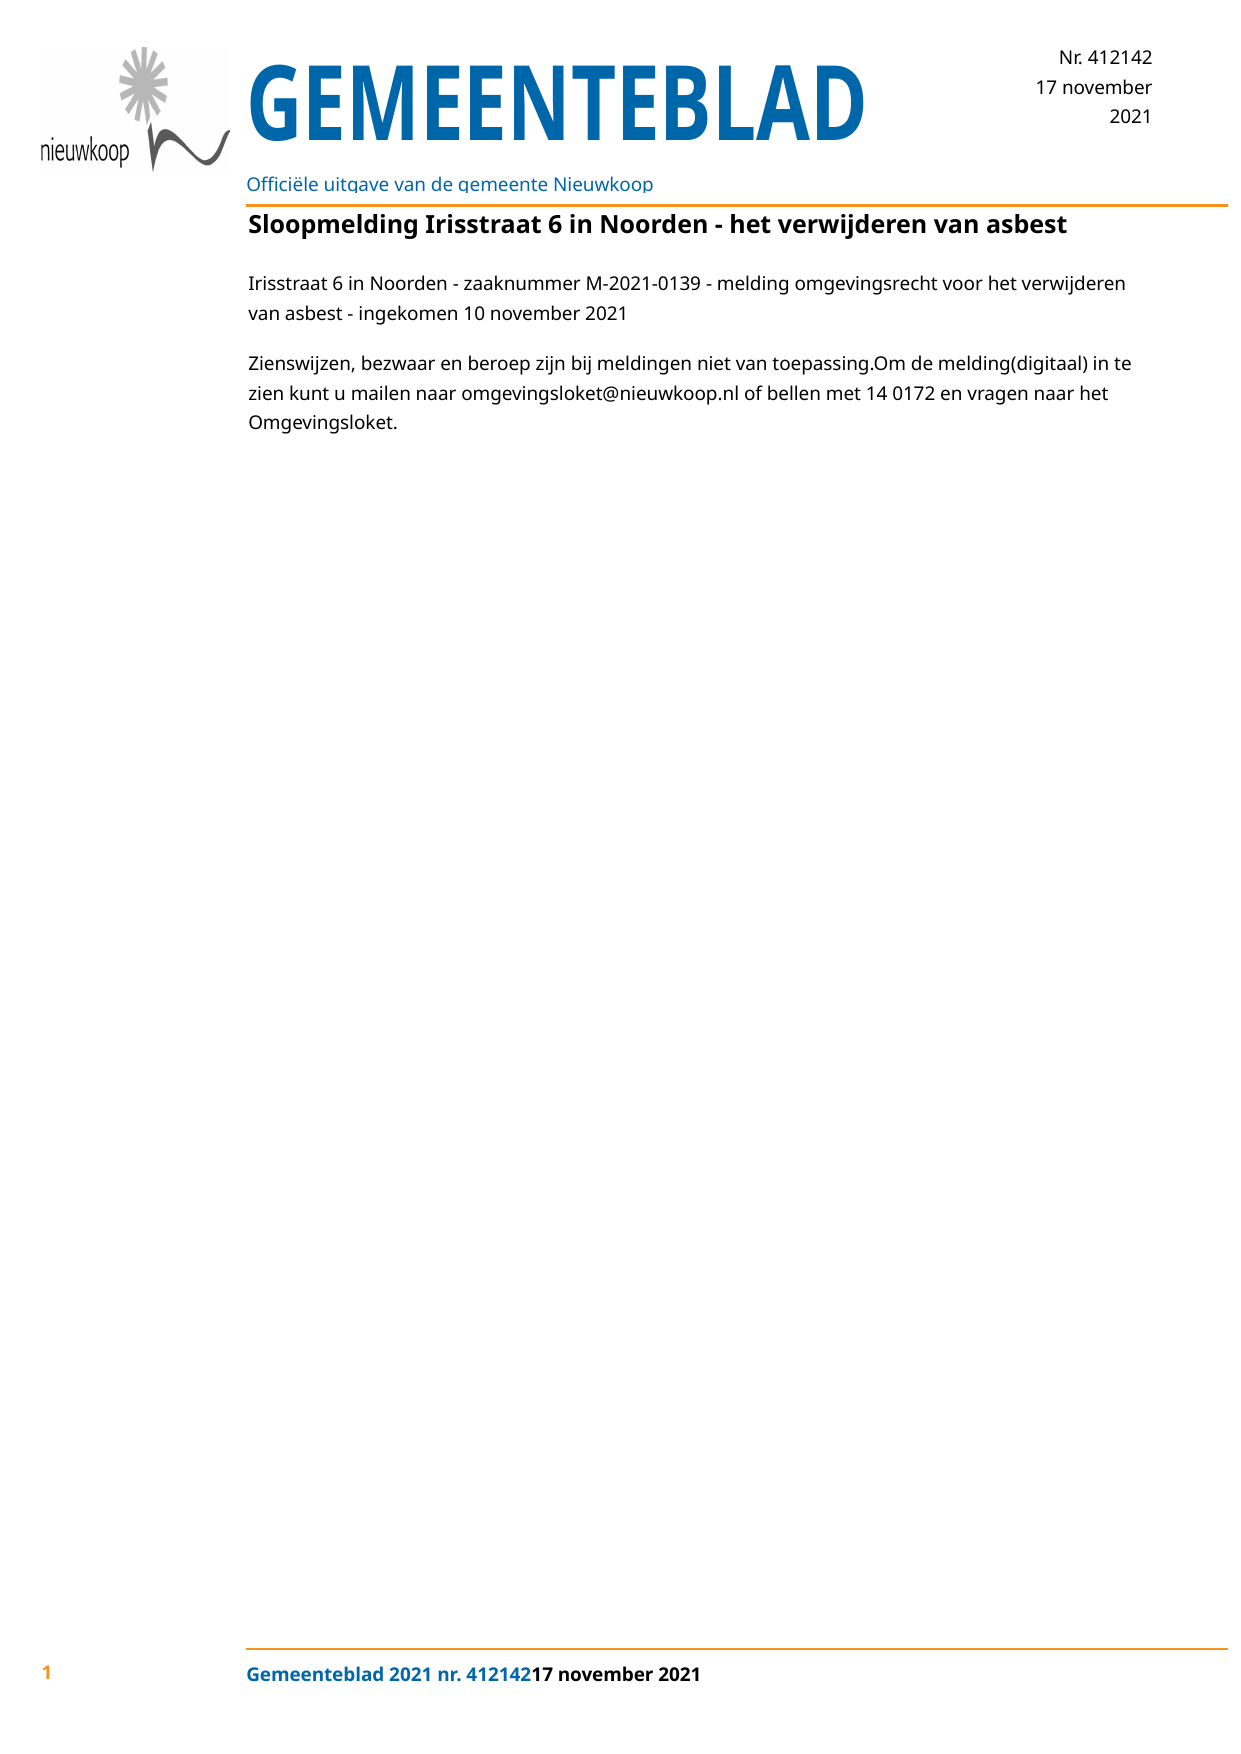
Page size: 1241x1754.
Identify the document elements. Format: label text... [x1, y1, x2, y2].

picture [41, 47, 231, 172]
text Sloopmelding Irisstraat 6 in Noorden - het verwijderen van asbest [248, 207, 1152, 241]
text Zienswijzen, bezwaar en beroep zijn bij meldingen niet van toepassing.Om de melding(digitaal) in te zien kunt u mailen naar omgevingsloket@nieuwkoop.nl of bellen met 14 0172 en vragen naar het Omgevingsloket. [248, 350, 1152, 435]
text Irisstraat 6 in Noorden - zaaknummer M-2021-0139 - melding omgevingsrecht voor het verwijderen van asbest - ingekomen 10 november 2021 [248, 270, 1152, 326]
